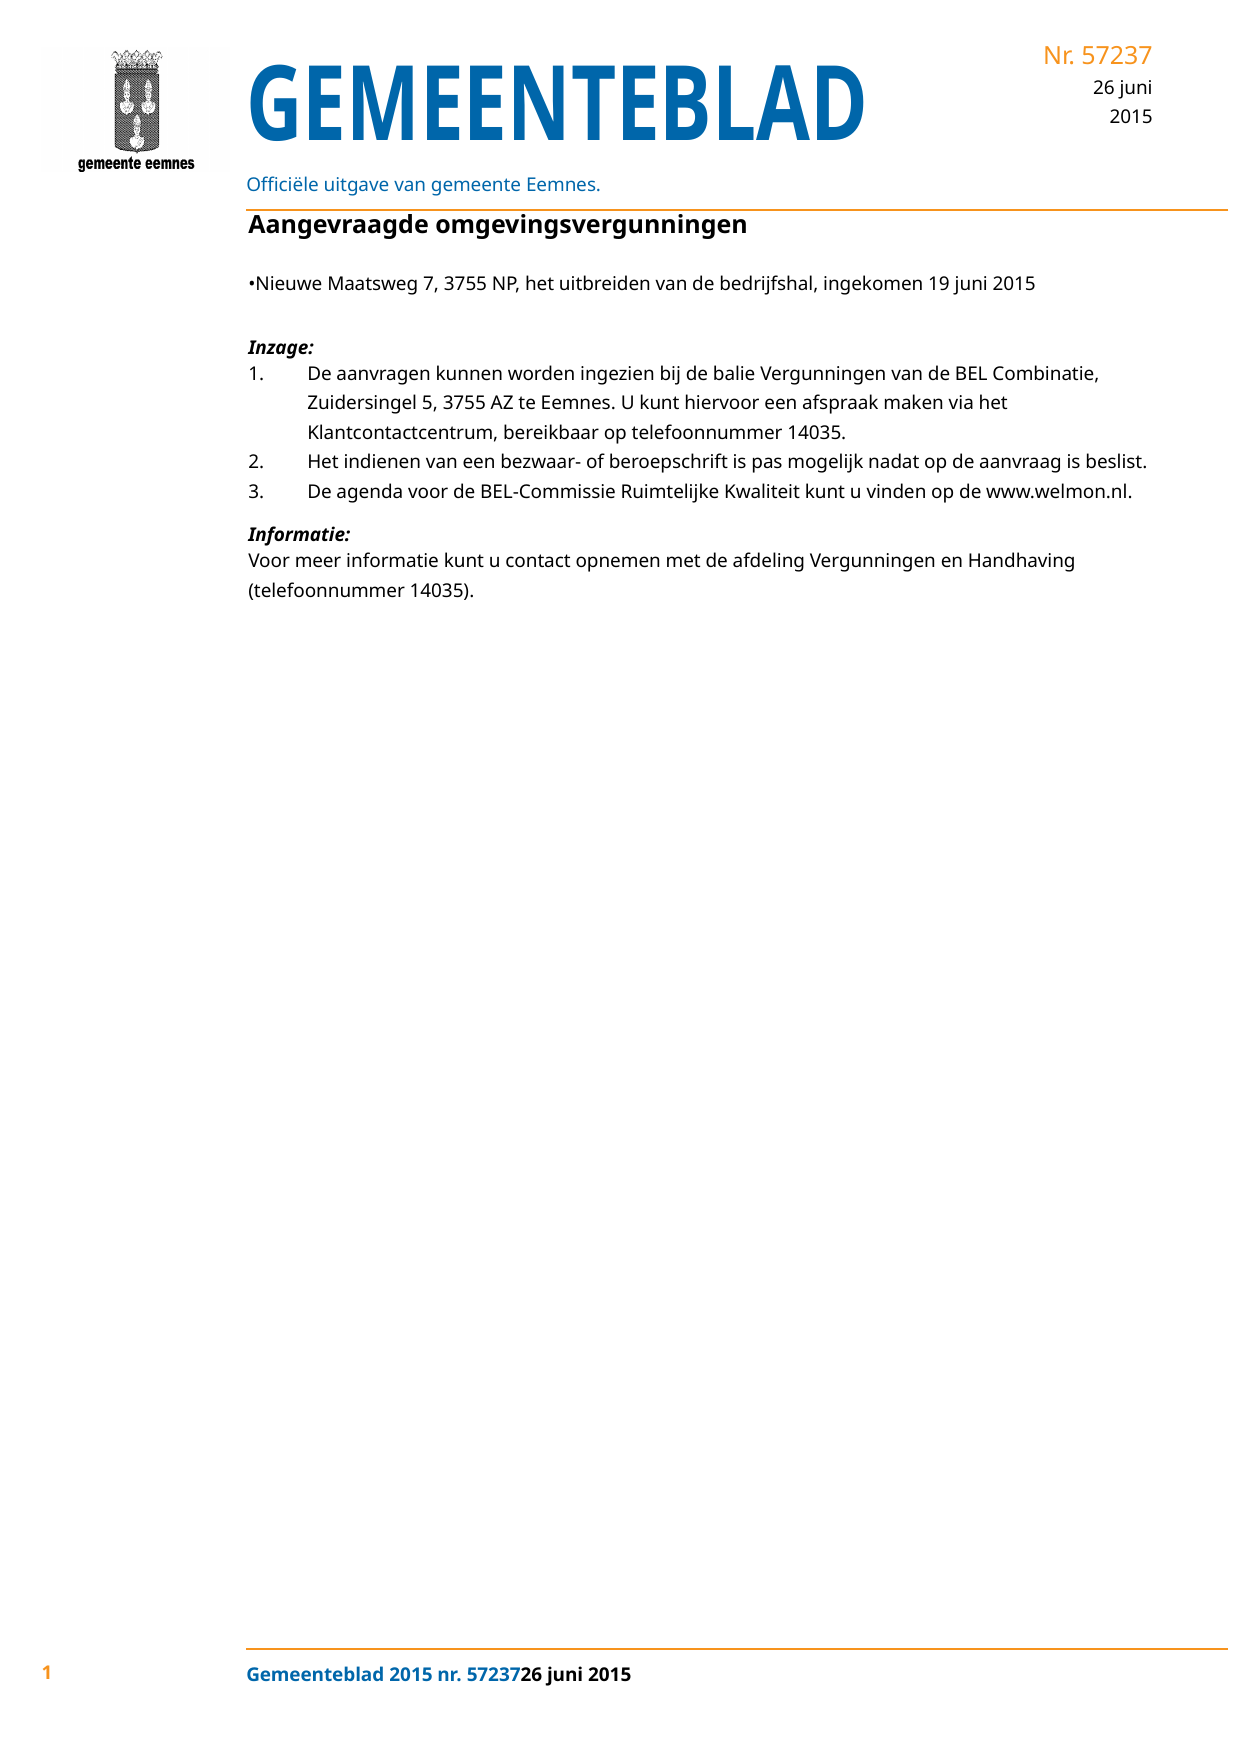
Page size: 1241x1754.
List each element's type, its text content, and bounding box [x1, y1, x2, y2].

text Inzage: [248, 334, 1152, 360]
list De aanvragen kunnen worden ingezien bij de balie Vergunningen van de BEL Combinatie, Zuidersingel 5, 3755 AZ te Eemnes. U kunt hiervoor een afspraak maken via het Klantcontactcentrum, bereikbaar op telefoonnummer 14035. [248, 360, 1152, 445]
text Informatie: [248, 521, 1152, 547]
list De agenda voor de BEL-Commissie Ruimtelijke Kwaliteit kunt u vinden op de www.welmon.nl. [248, 478, 1152, 504]
text Aangevraagde omgevingsvergunningen [248, 211, 1152, 241]
text Voor meer informatie kunt u contact opnemen met de afdeling Vergunningen en Handhaving (telefoonnummer 14035). [248, 547, 1152, 602]
picture [41, 47, 231, 172]
text •Nieuwe Maatsweg 7, 3755 NP, het uitbreiden van de bedrijfshal, ingekomen 19 juni 2015 [248, 270, 1152, 296]
list Het indienen van een bezwaar- of beroepschrift is pas mogelijk nadat op de aanvraag is beslist. [248, 449, 1152, 474]
